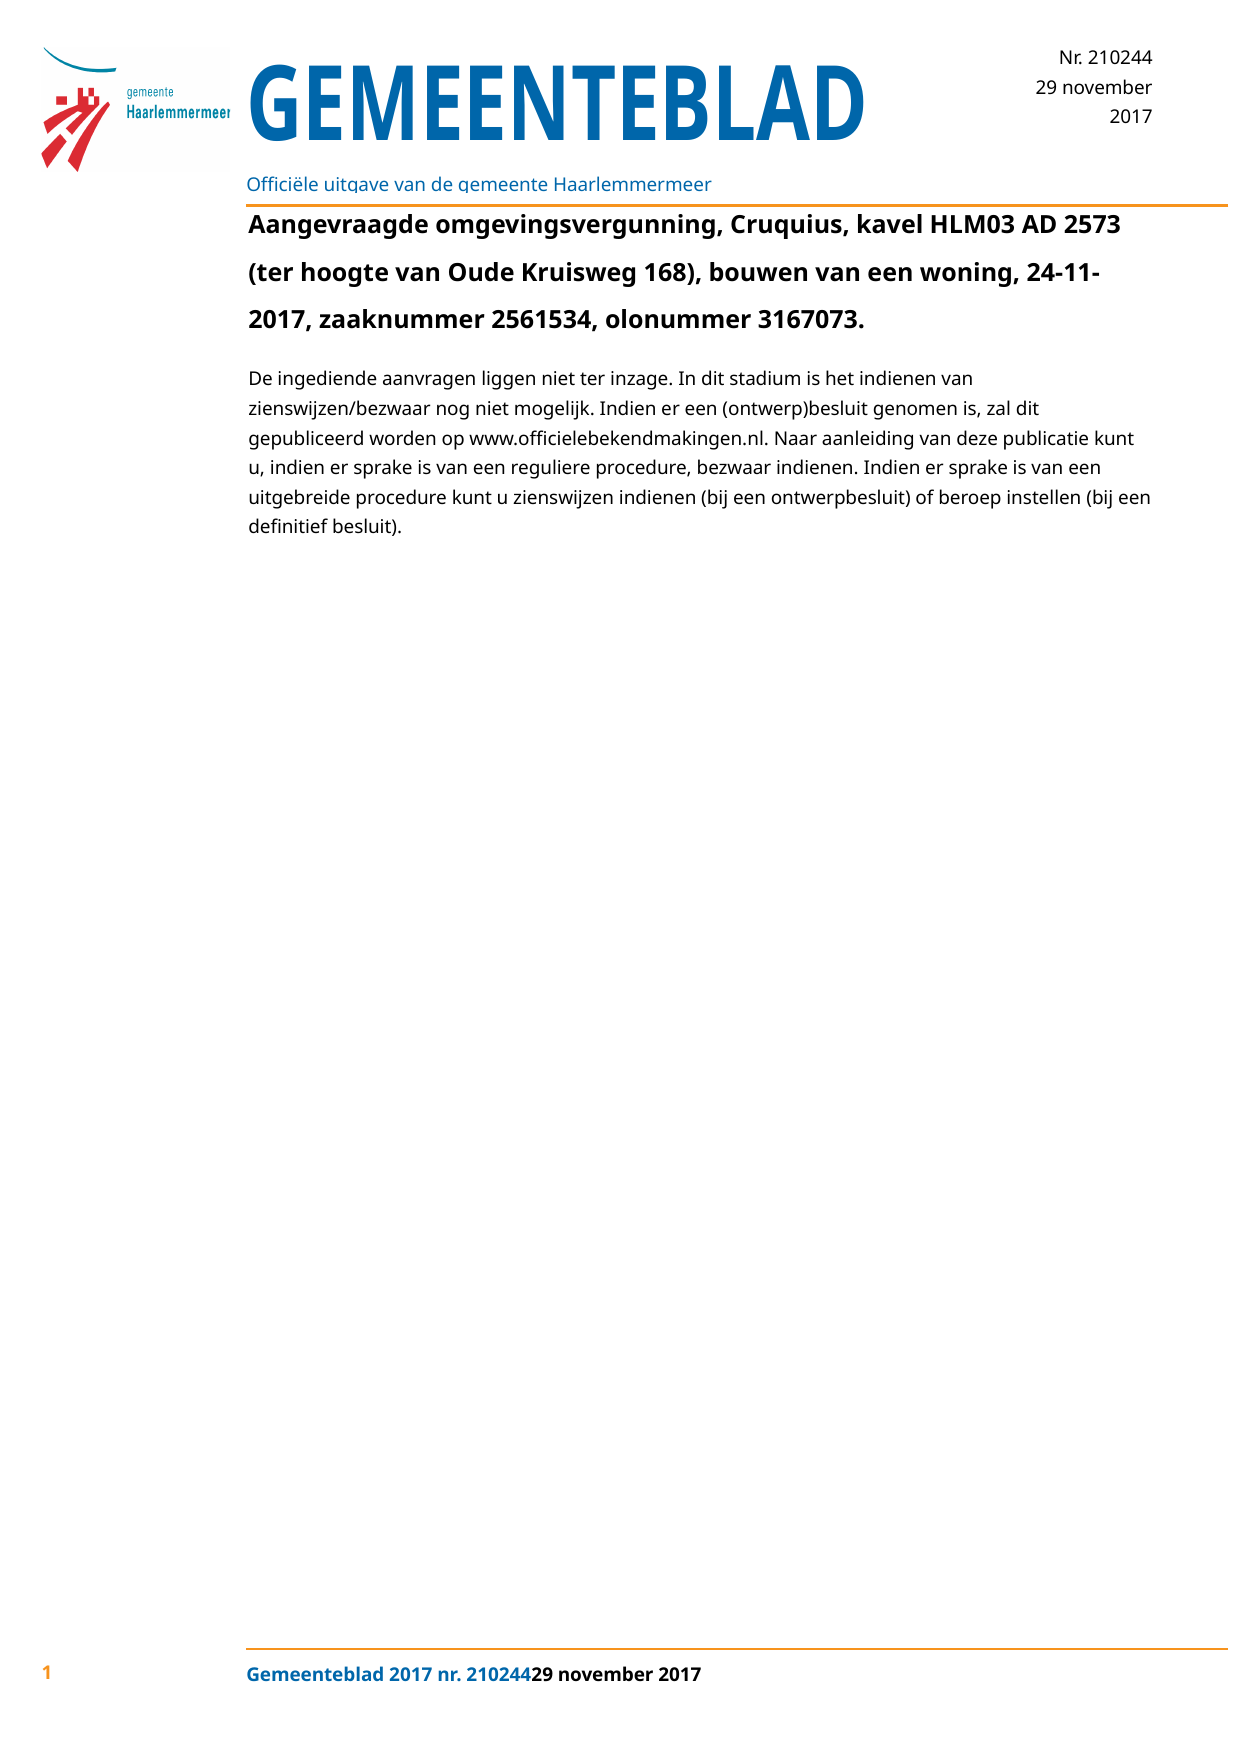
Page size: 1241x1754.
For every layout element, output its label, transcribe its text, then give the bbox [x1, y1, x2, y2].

picture [41, 47, 231, 172]
text Aangevraagde omgevingsvergunning, Cruquius, kavel HLM03 AD 2573 (ter hoogte van Oude Kruisweg 168), bouwen van een woning, 24-11-2017, zaaknummer 2561534, olonummer 3167073. [248, 207, 1152, 336]
text De ingediende aanvragen liggen niet ter inzage. In dit stadium is het indienen van zienswijzen/bezwaar nog niet mogelijk. Indien er een (ontwerp)besluit genomen is, zal dit gepubliceerd worden op www.officielebekendmakingen.nl. Naar aanleiding van deze publicatie kunt u, indien er sprake is van een reguliere procedure, bezwaar indienen. Indien er sprake is van een uitgebreide procedure kunt u zienswijzen indienen (bij een ontwerpbesluit) of beroep instellen (bij een definitief besluit). [248, 366, 1152, 539]
